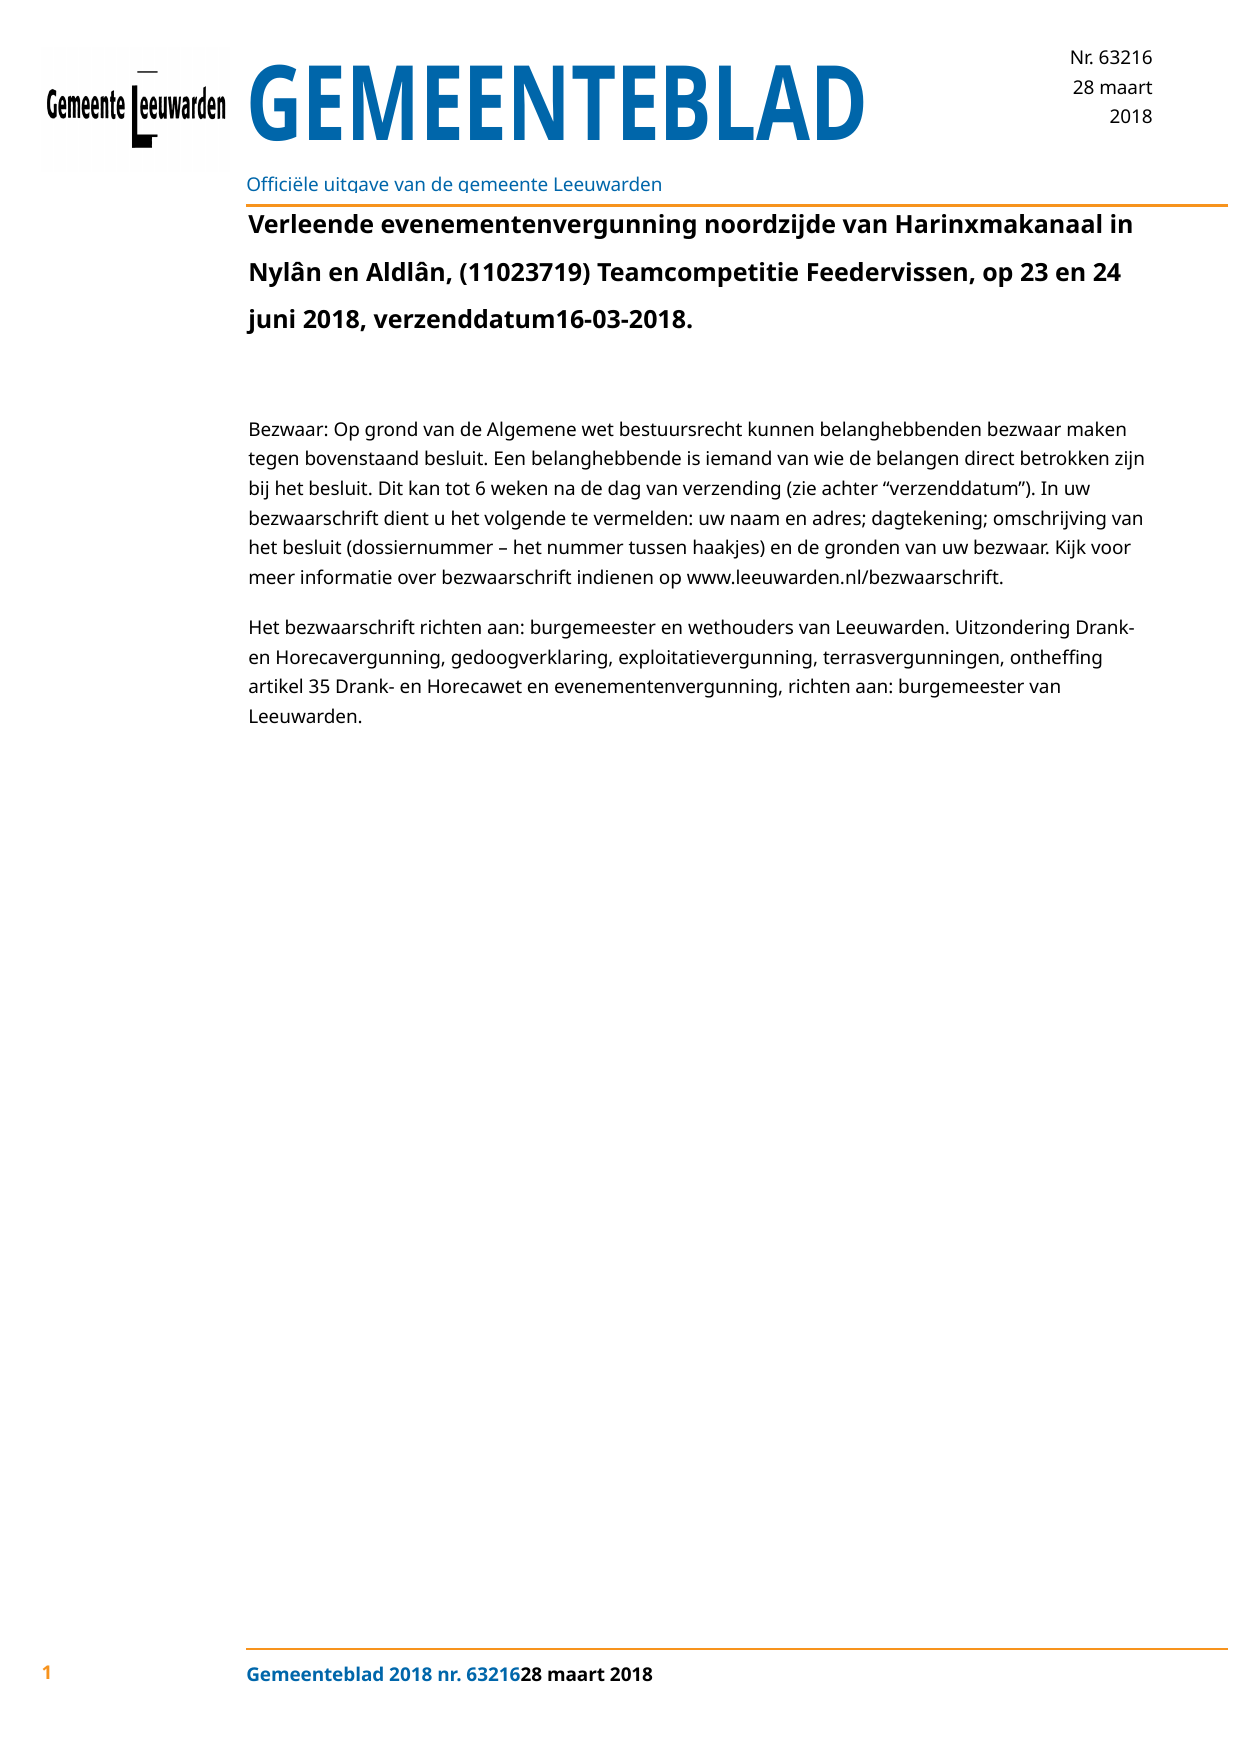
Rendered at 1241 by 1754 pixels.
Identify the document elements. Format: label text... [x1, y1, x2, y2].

picture [41, 47, 231, 172]
text Verleende evenementenvergunning noordzijde van Harinxmakanaal in Nylân en Aldlân, (11023719) Teamcompetitie Feedervissen, op 23 en 24 juni 2018, verzenddatum16-03-2018. [248, 207, 1152, 336]
text Bezwaar: Op grond van de Algemene wet bestuursrecht kunnen belanghebbenden bezwaar maken tegen bovenstaand besluit. Een belanghebbende is iemand van wie de belangen direct betrokken zijn bij het besluit. Dit kan tot 6 weken na de dag van verzending (zie achter “verzenddatum”). In uw bezwaarschrift dient u het volgende te vermelden: uw naam en adres; dagtekening; omschrijving van het besluit (dossiernummer – het nummer tussen haakjes) en de gronden van uw bezwaar. Kijk voor meer informatie over bezwaarschrift indienen op www.leeuwarden.nl/bezwaarschrift. [248, 416, 1152, 589]
text Het bezwaarschrift richten aan: burgemeester en wethouders van Leeuwarden. Uitzondering Drank- en Horecavergunning, gedoogverklaring, exploitatievergunning, terrasvergunningen, ontheffing artikel 35 Drank- en Horecawet en evenementenvergunning, richten aan: burgemeester van Leeuwarden. [248, 614, 1152, 729]
